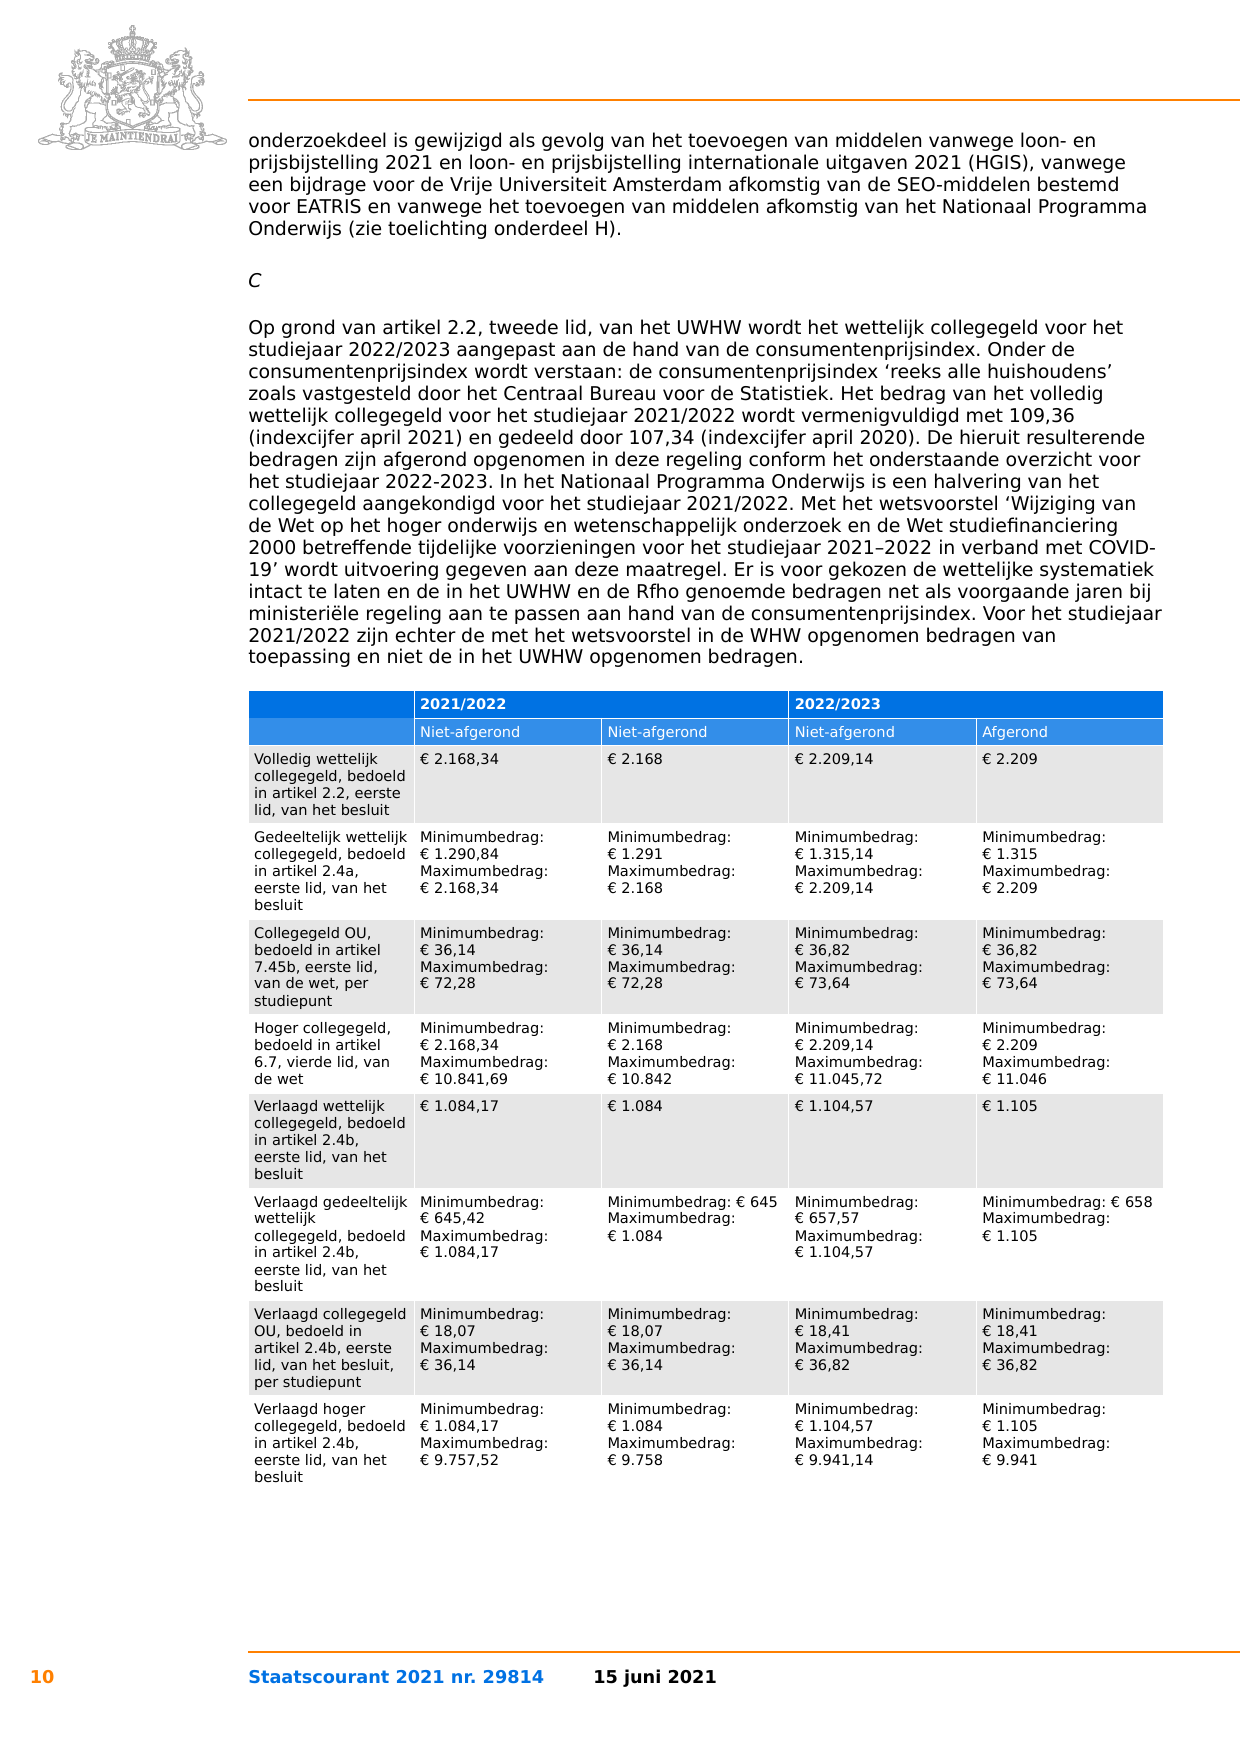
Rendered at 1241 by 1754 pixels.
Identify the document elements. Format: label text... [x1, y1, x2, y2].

table_cell Verlaagd gedeeltelijk wettelijk collegegeld, bedoeld in artikel 2.4b, eerste lid, van het besluit [249, 1189, 414, 1300]
table_header 2021/2022 [415, 691, 788, 718]
table_cell € 1.104,57 [789, 1094, 976, 1188]
text Op grond van artikel 2.2, tweede lid, van het UWHW wordt het wettelijk collegegeld voor het studiejaar 2022/2023 aangepast aan de hand van de consumentenprijsindex. Onder de consumentenprijsindex wordt verstaan: de consumentenprijsindex ‘reeks alle huishoudens’ zoals vastgesteld door het Centraal Bureau voor de Statistiek. Het bedrag van het volledig wettelijk collegegeld voor het studiejaar 2021/2022 wordt vermenigvuldigd met 109,36 (indexcijfer april 2021) en gedeeld door 107,34 (indexcijfer april 2020). De hieruit resulterende bedragen zijn afgerond opgenomen in deze regeling conform het onderstaande overzicht voor het studiejaar 2022-2023. In het Nationaal Programma Onderwijs is een halvering van het collegegeld aangekondigd voor het studiejaar 2021/2022. Met het wetsvoorstel ‘Wijziging van de Wet op het hoger onderwijs en wetenschappelijk onderzoek en de Wet studiefinanciering 2000 betreffende tijdelijke voorzieningen voor het studiejaar 2021–2022 in verband met COVID-19’ wordt uitvoering gegeven aan deze maatregel. Er is voor gekozen de wettelijke systematiek intact te laten en de in het UWHW en de Rfho genoemde bedragen net als voorgaande jaren bij ministeriële regeling aan te passen aan hand van de consumentenprijsindex. Voor het studiejaar 2021/2022 zijn echter de met het wetsvoorstel in de WHW opgenomen bedragen van toepassing en niet de in het UWHW opgenomen bedragen. [248, 317, 1163, 668]
table_cell Minimumbedrag: € 1.290,84 Maximumbedrag: € 2.168,34 [415, 825, 601, 919]
table_cell Collegegeld OU, bedoeld in artikel 7.45b, eerste lid, van de wet, per studiepunt [249, 920, 414, 1014]
table_cell Minimumbedrag: € 2.209 Maximumbedrag: € 11.046 [977, 1015, 1163, 1092]
table_cell Gedeeltelijk wettelijk collegegeld, bedoeld in artikel 2.4a, eerste lid, van het besluit [249, 825, 414, 919]
table_cell € 1.105 [977, 1094, 1163, 1188]
table_cell € 1.084 [602, 1094, 788, 1188]
table_cell Minimumbedrag: € 1.084,17 Maximumbedrag: € 9.757,52 [415, 1396, 601, 1491]
table_cell Minimumbedrag: € 36,14 Maximumbedrag: € 72,28 [602, 920, 788, 1014]
table_cell Minimumbedrag: € 657,57 Maximumbedrag: € 1.104,57 [789, 1189, 976, 1300]
table_cell Minimumbedrag: € 2.168,34 Maximumbedrag: € 10.841,69 [415, 1015, 601, 1092]
table_cell Volledig wettelijk collegegeld, bedoeld in artikel 2.2, eerste lid, van het besluit [249, 746, 414, 823]
table_cell Minimumbedrag: € 658 Maximumbedrag: € 1.105 [977, 1189, 1163, 1300]
table_cell Verlaagd wettelijk collegegeld, bedoeld in artikel 2.4b, eerste lid, van het besluit [249, 1094, 414, 1188]
table_header 2022/2023 [789, 691, 1163, 718]
table_cell Minimumbedrag: € 1.105 Maximumbedrag: € 9.941 [977, 1396, 1163, 1491]
table_cell Niet-afgerond [789, 719, 976, 745]
text onderzoekdeel is gewijzigd als gevolg van het toevoegen van middelen vanwege loon- en prijsbijstelling 2021 en loon- en prijsbijstelling internationale uitgaven 2021 (HGIS), vanwege een bijdrage voor de Vrije Universiteit Amsterdam afkomstig van de SEO-middelen bestemd voor EATRIS en vanwege het toevoegen van middelen afkomstig van het Nationaal Programma Onderwijs (zie toelichting onderdeel H). [248, 130, 1163, 240]
table_header [249, 691, 414, 718]
table_cell Verlaagd collegegeld OU, bedoeld in artikel 2.4b, eerste lid, van het besluit, per studiepunt [249, 1301, 414, 1395]
picture [38, 25, 227, 150]
subtitle C [248, 270, 1163, 292]
table_cell Minimumbedrag: € 1.291 Maximumbedrag: € 2.168 [602, 825, 788, 919]
table_cell Minimumbedrag: € 1.084 Maximumbedrag: € 9.758 [602, 1396, 788, 1491]
table_cell Minimumbedrag: € 18,41 Maximumbedrag: € 36,82 [977, 1301, 1163, 1395]
table_cell € 2.209,14 [789, 746, 976, 823]
table_cell € 2.209 [977, 746, 1163, 823]
table_cell Minimumbedrag: € 18,41 Maximumbedrag: € 36,82 [789, 1301, 976, 1395]
table_cell Afgerond [977, 719, 1163, 745]
table_cell Minimumbedrag: € 18,07 Maximumbedrag: € 36,14 [602, 1301, 788, 1395]
table_cell Minimumbedrag: € 36,82 Maximumbedrag: € 73,64 [789, 920, 976, 1014]
table_cell € 1.084,17 [415, 1094, 601, 1188]
table_cell € 2.168,34 [415, 746, 601, 823]
table_cell Minimumbedrag: € 2.168 Maximumbedrag: € 10.842 [602, 1015, 788, 1092]
table_cell Hoger collegegeld, bedoeld in artikel 6.7, vierde lid, van de wet [249, 1015, 414, 1092]
table_cell Minimumbedrag: € 1.315,14 Maximumbedrag: € 2.209,14 [789, 825, 976, 919]
table_cell Minimumbedrag: € 1.315 Maximumbedrag: € 2.209 [977, 825, 1163, 919]
table_cell Niet-afgerond [602, 719, 788, 745]
table_cell Minimumbedrag: € 18,07 Maximumbedrag: € 36,14 [415, 1301, 601, 1395]
table_cell Verlaagd hoger collegegeld, bedoeld in artikel 2.4b, eerste lid, van het besluit [249, 1396, 414, 1491]
table_cell Minimumbedrag: € 1.104,57 Maximumbedrag: € 9.941,14 [789, 1396, 976, 1491]
table_cell Niet-afgerond [415, 719, 601, 745]
table_cell Minimumbedrag: € 36,14 Maximumbedrag: € 72,28 [415, 920, 601, 1014]
table_cell Minimumbedrag: € 645,42 Maximumbedrag: € 1.084,17 [415, 1189, 601, 1300]
table_cell € 2.168 [602, 746, 788, 823]
table_cell Minimumbedrag: € 36,82 Maximumbedrag: € 73,64 [977, 920, 1163, 1014]
table_cell Minimumbedrag: € 645 Maximumbedrag: € 1.084 [602, 1189, 788, 1300]
table_cell Minimumbedrag: € 2.209,14 Maximumbedrag: € 11.045,72 [789, 1015, 976, 1092]
